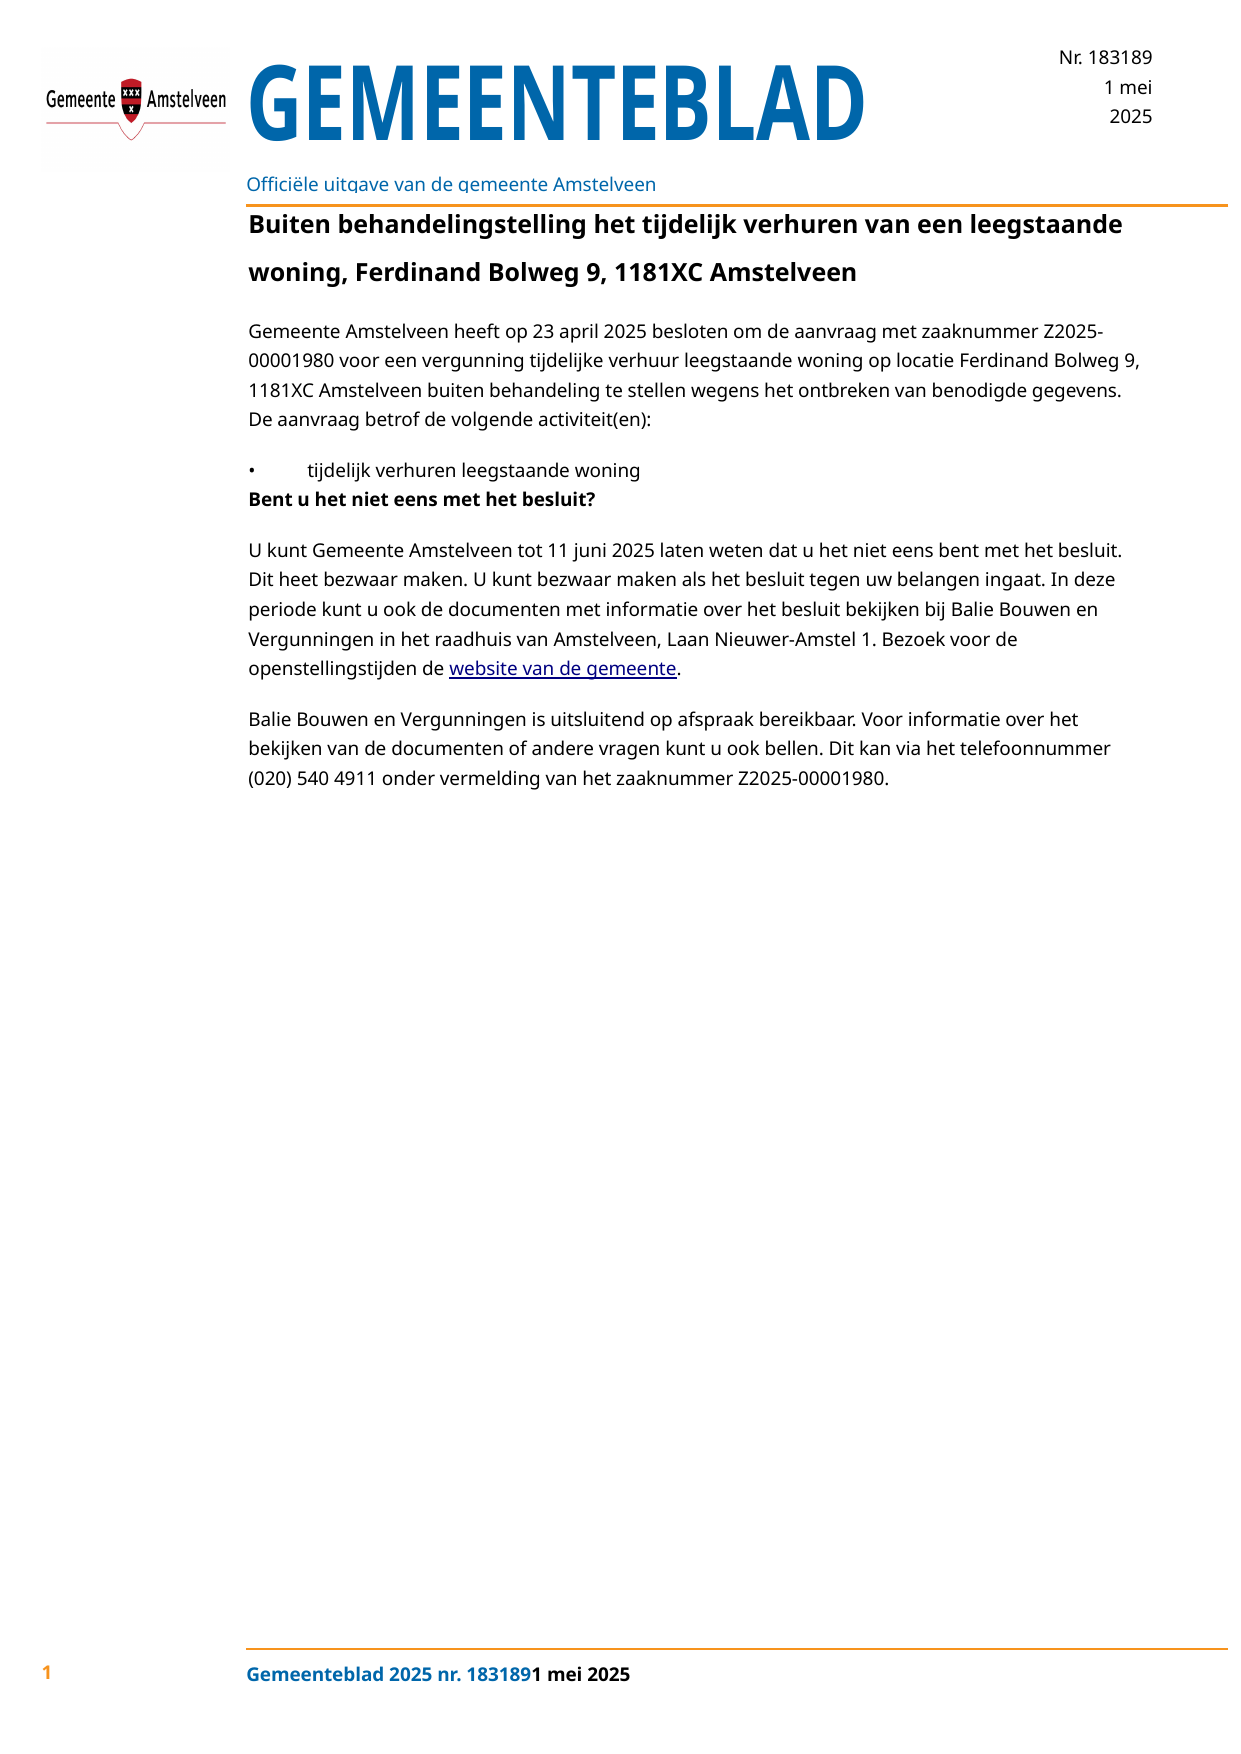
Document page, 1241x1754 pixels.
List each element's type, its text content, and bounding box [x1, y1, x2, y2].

text Balie Bouwen en Vergunningen is uitsluitend op afspraak bereikbaar. Voor informatie over het bekijken van de documenten of andere vragen kunt u ook bellen. Dit kan via het telefoonnummer (020) 540 4911 onder vermelding van het zaaknummer Z2025-00001980. [248, 706, 1152, 791]
picture [41, 47, 231, 172]
text Bent u het niet eens met het besluit? [248, 487, 1152, 512]
text Buiten behandelingstelling het tijdelijk verhuren van een leegstaande woning, Ferdinand Bolweg 9, 1181XC Amstelveen [248, 207, 1152, 288]
text Gemeente Amstelveen heeft op 23 april 2025 besloten om de aanvraag met zaaknummer Z2025-00001980 voor een vergunning tijdelijke verhuur leegstaande woning op locatie Ferdinand Bolweg 9, 1181XC Amstelveen buiten behandeling te stellen wegens het ontbreken van benodigde gegevens. De aanvraag betrof de volgende activiteit(en): [248, 318, 1152, 432]
text U kunt Gemeente Amstelveen tot 11 juni 2025 laten weten dat u het niet eens bent met het besluit. Dit heet bezwaar maken. U kunt bezwaar maken als het besluit tegen uw belangen ingaat. In deze periode kunt u ook de documenten met informatie over het besluit bekijken bij Balie Bouwen en Vergunningen in het raadhuis van Amstelveen, Laan Nieuwer-Amstel 1. Bezoek voor de openstellingstijden de website van de gemeente. [248, 537, 1152, 681]
list tijdelijk verhuren leegstaande woning [248, 457, 1152, 483]
